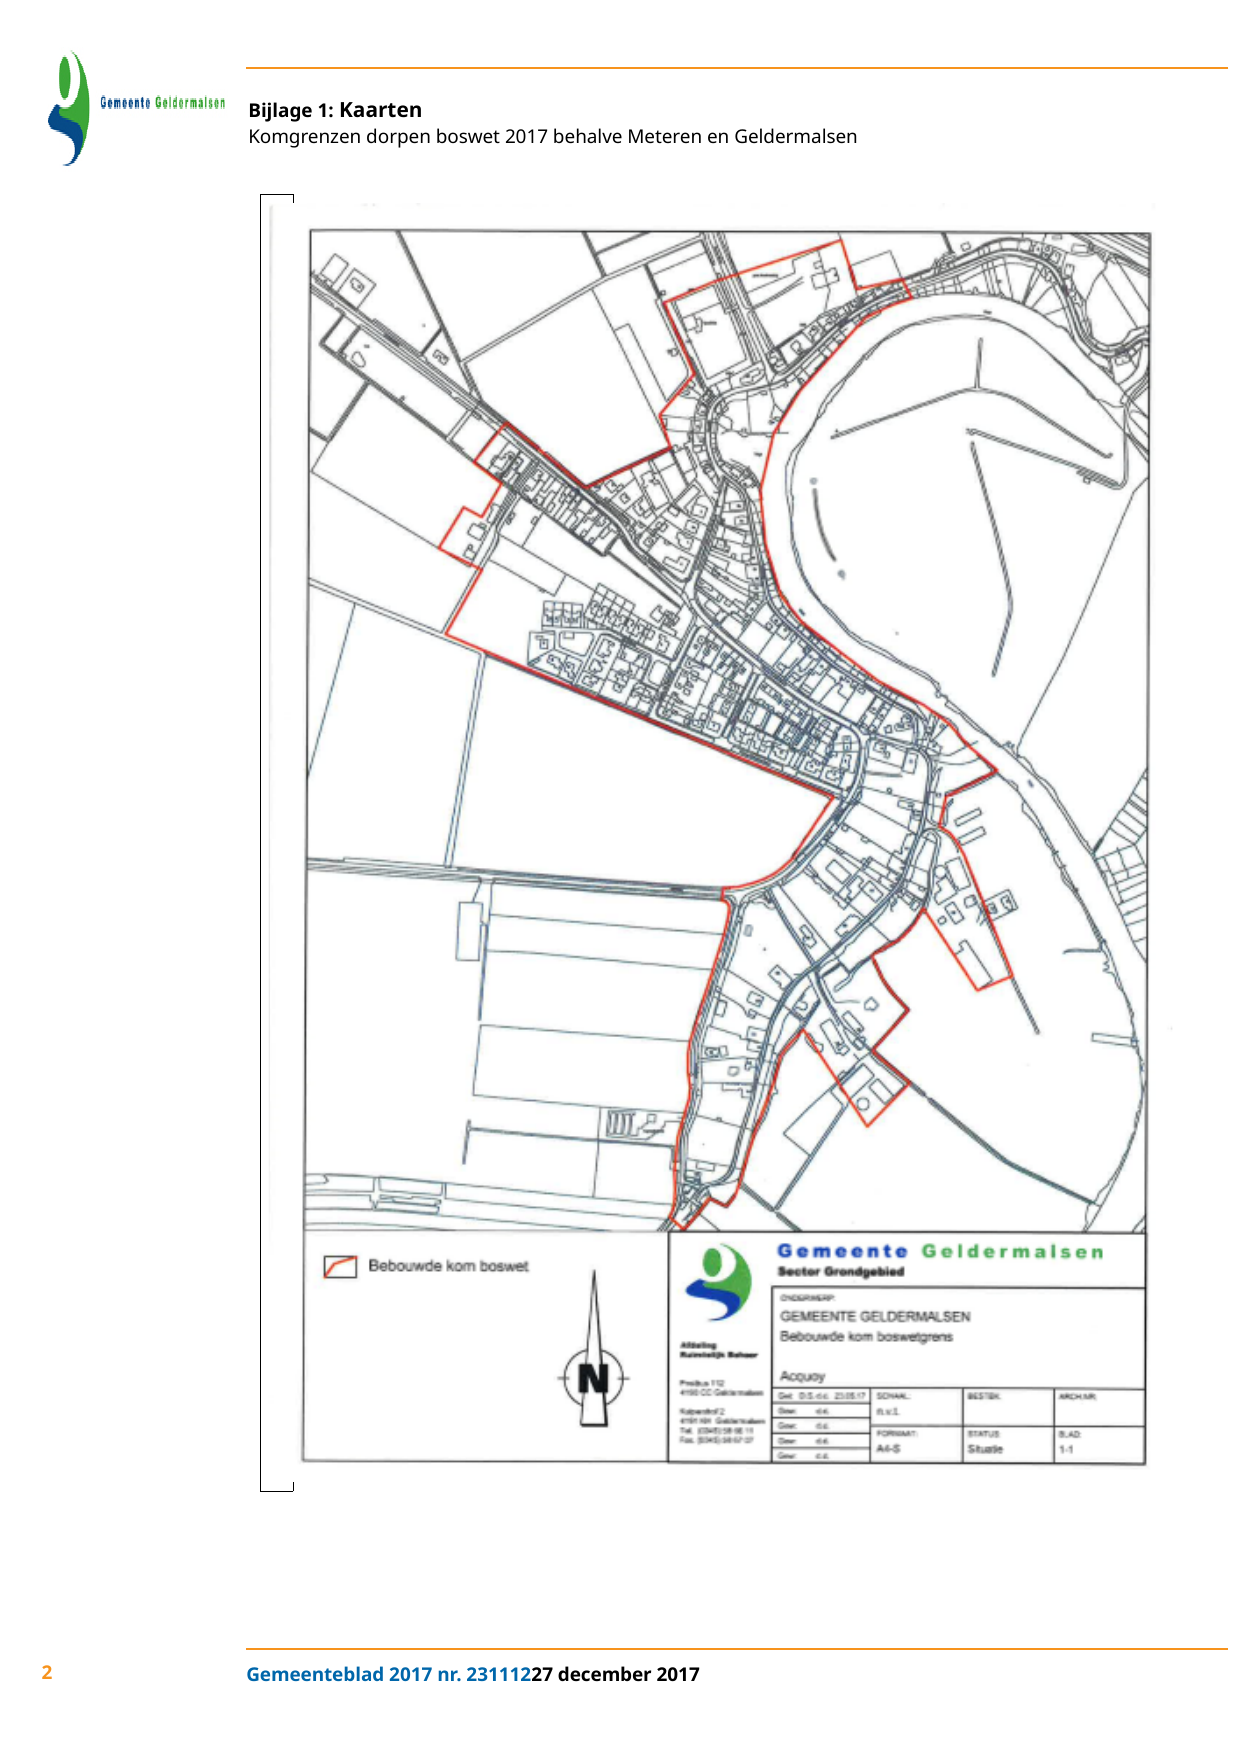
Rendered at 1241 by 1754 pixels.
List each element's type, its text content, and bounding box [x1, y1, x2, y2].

picture [268, 203, 1173, 1482]
picture [41, 47, 231, 172]
text Bijlage 1: Kaarten [248, 95, 1152, 123]
text Komgrenzen dorpen boswet 2017 behalve Meteren en Geldermalsen [248, 123, 1152, 149]
